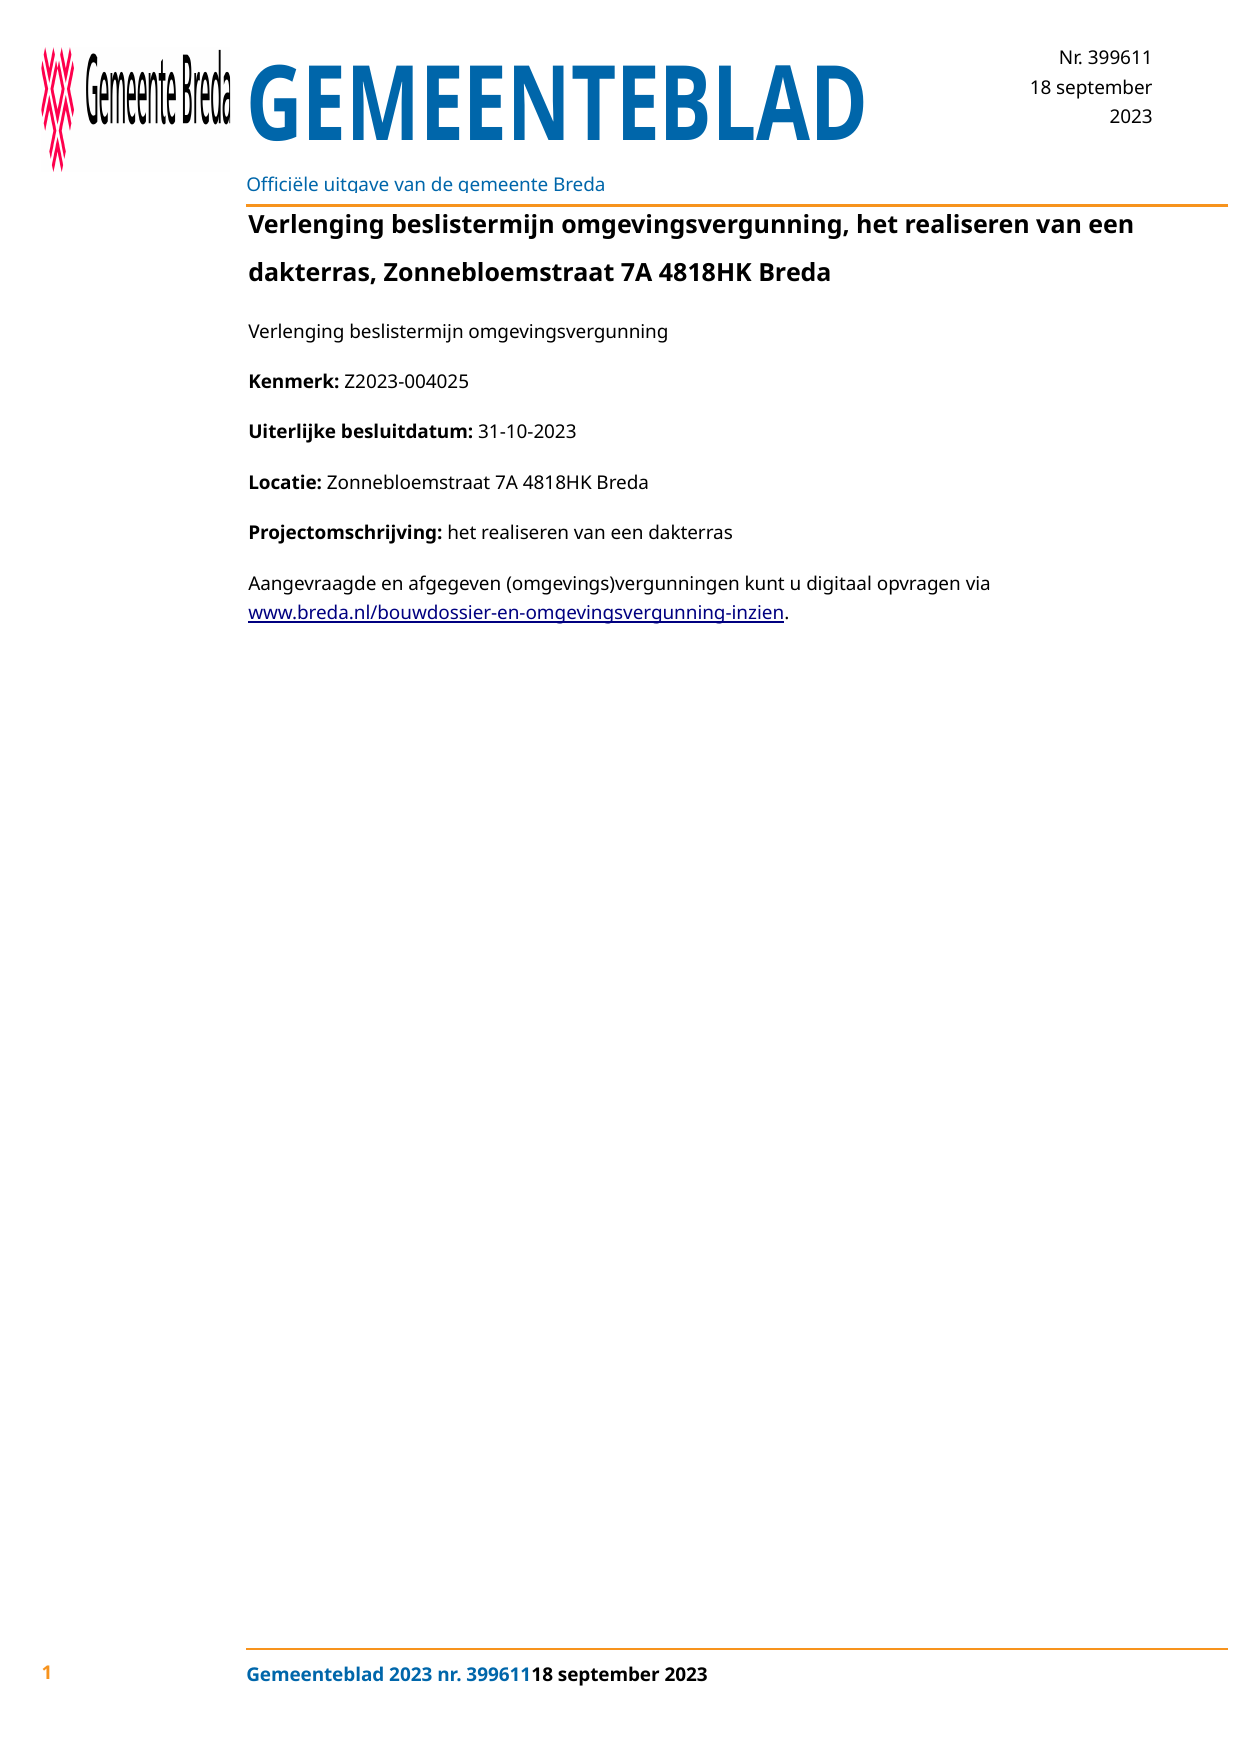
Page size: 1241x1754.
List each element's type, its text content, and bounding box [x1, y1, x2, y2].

text Uiterlijke besluitdatum: 31-10-2023 [248, 419, 1152, 444]
text Verlenging beslistermijn omgevingsvergunning, het realiseren van een dakterras, Zonnebloemstraat 7A 4818HK Breda [248, 207, 1152, 288]
text Aangevraagde en afgegeven (omgevings)vergunningen kunt u digitaal opvragen via www.breda.nl/bouwdossier-en-omgevingsvergunning-inzien. [248, 570, 1152, 625]
text Verlenging beslistermijn omgevingsvergunning [248, 318, 1152, 344]
picture [41, 47, 231, 172]
text Kenmerk: Z2023-004025 [248, 368, 1152, 394]
text Locatie: Zonnebloemstraat 7A 4818HK Breda [248, 469, 1152, 495]
text Projectomschrijving: het realiseren van een dakterras [248, 519, 1152, 545]
